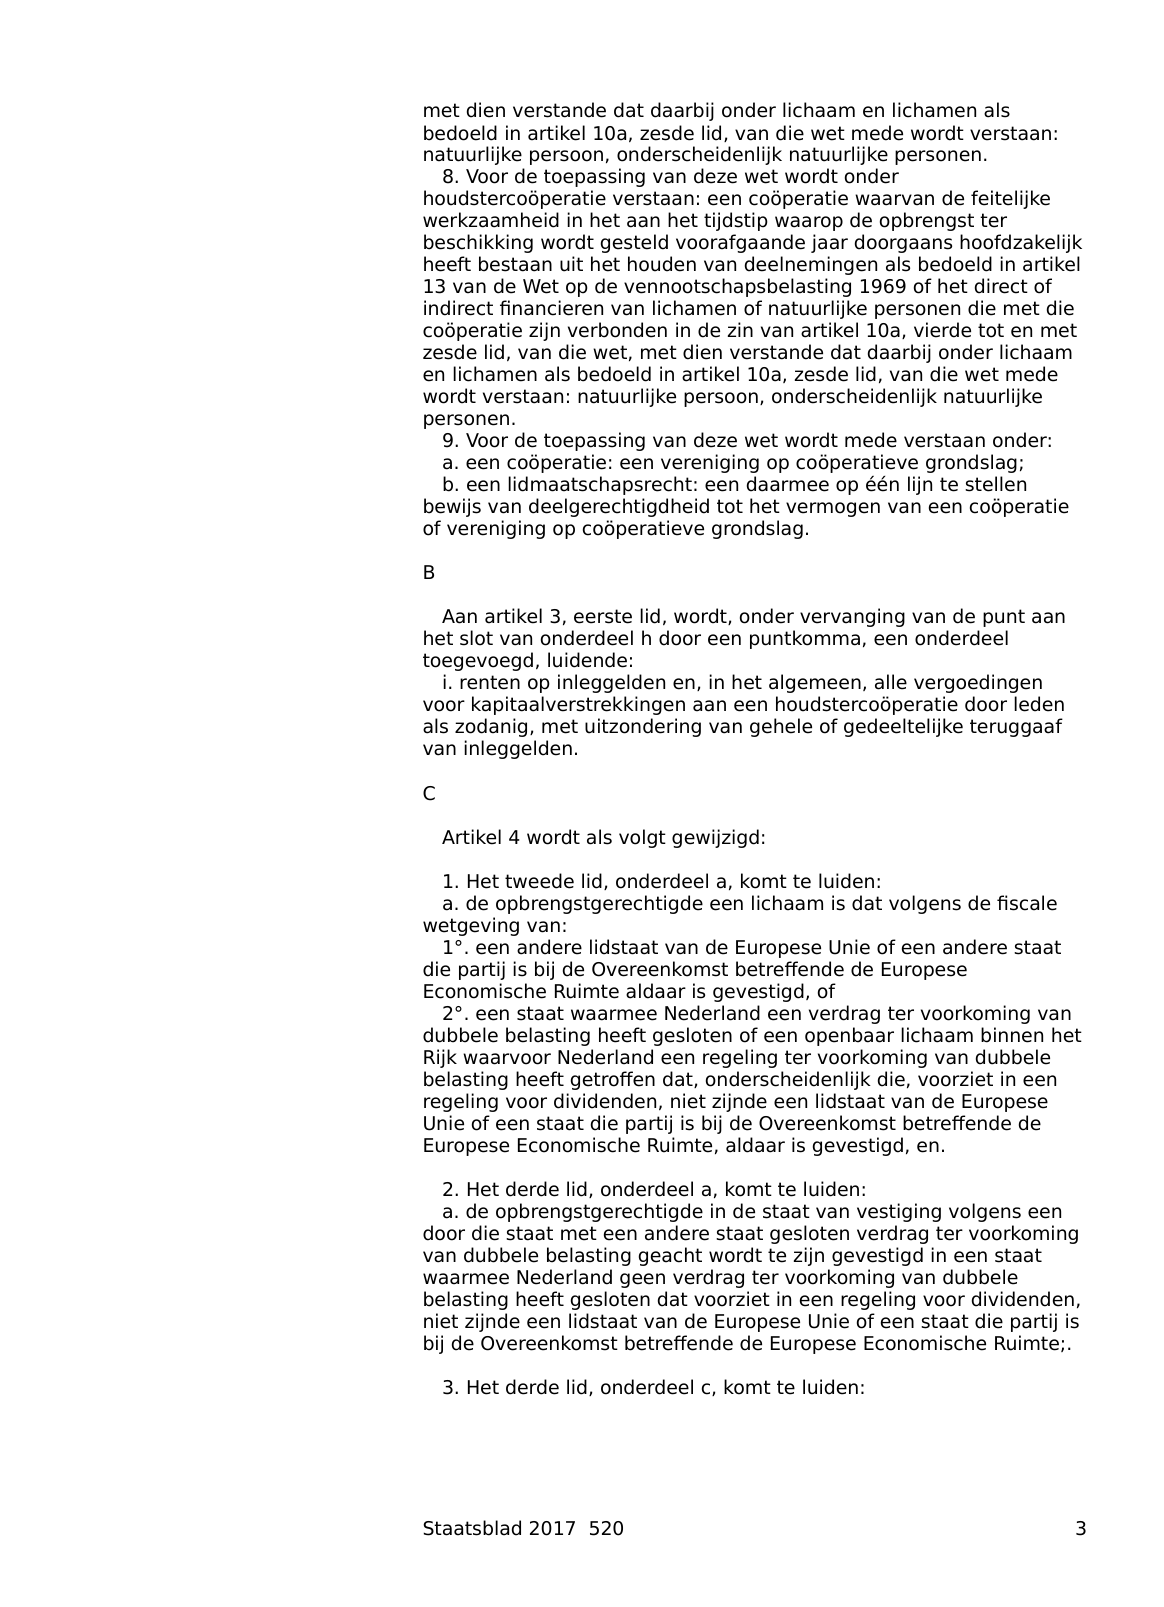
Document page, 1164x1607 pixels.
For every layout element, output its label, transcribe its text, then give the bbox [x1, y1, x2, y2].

text a. de opbrengstgerechtigde in de staat van vestiging volgens een door die staat met een andere staat gesloten verdrag ter voorkoming van dubbele belasting geacht wordt te zijn gevestigd in een staat waarmee Nederland geen verdrag ter voorkoming van dubbele belasting heeft gesloten dat voorziet in een regeling voor dividenden, niet zijnde een lidstaat van de Europese Unie of een staat die partij is bij de Overeenkomst betreffende de Europese Economische Ruimte;. [422, 1201, 1087, 1354]
text 3. Het derde lid, onderdeel c, komt te luiden: [422, 1377, 1087, 1399]
text 8. Voor de toepassing van deze wet wordt onder houdstercoöperatie verstaan: een coöperatie waarvan de feitelijke werkzaamheid in het aan het tijdstip waarop de opbrengst ter beschikking wordt gesteld voorafgaande jaar doorgaans hoofdzakelijk heeft bestaan uit het houden van deelnemingen als bedoeld in artikel 13 van de Wet op de vennootschapsbelasting 1969 of het direct of indirect financieren van lichamen of natuurlijke personen die met die coöperatie zijn verbonden in de zin van artikel 10a, vierde tot en met zesde lid, van die wet, met dien verstande dat daarbij onder lichaam en lichamen als bedoeld in artikel 10a, zesde lid, van die wet mede wordt verstaan: natuurlijke persoon, onderscheidenlijk natuurlijke personen. [422, 166, 1087, 430]
text C [422, 782, 1087, 804]
text met dien verstande dat daarbij onder lichaam en lichamen als bedoeld in artikel 10a, zesde lid, van die wet mede wordt verstaan: natuurlijke persoon, onderscheidenlijk natuurlijke personen. [422, 100, 1087, 166]
text 1. Het tweede lid, onderdeel a, komt te luiden: [422, 871, 1087, 893]
text Artikel 4 wordt als volgt gewijzigd: [422, 827, 1087, 848]
text 9. Voor de toepassing van deze wet wordt mede verstaan onder: [422, 430, 1087, 452]
text a. de opbrengstgerechtigde een lichaam is dat volgens de fiscale wetgeving van: [422, 893, 1087, 937]
text b. een lidmaatschapsrecht: een daarmee op één lijn te stellen bewijs van deelgerechtigdheid tot het vermogen van een coöperatie of vereniging op coöperatieve grondslag. [422, 474, 1087, 540]
text 2. Het derde lid, onderdeel a, komt te luiden: [422, 1179, 1087, 1201]
text 1°. een andere lidstaat van de Europese Unie of een andere staat die partij is bij de Overeenkomst betreffende de Europese Economische Ruimte aldaar is gevestigd, of [422, 937, 1087, 1003]
text 2°. een staat waarmee Nederland een verdrag ter voorkoming van dubbele belasting heeft gesloten of een openbaar lichaam binnen het Rijk waarvoor Nederland een regeling ter voorkoming van dubbele belasting heeft getroffen dat, onderscheidenlijk die, voorziet in een regeling voor dividenden, niet zijnde een lidstaat van de Europese Unie of een staat die partij is bij de Overeenkomst betreffende de Europese Economische Ruimte, aldaar is gevestigd, en. [422, 1003, 1087, 1156]
text Aan artikel 3, eerste lid, wordt, onder vervanging van de punt aan het slot van onderdeel h door een puntkomma, een onderdeel toegevoegd, luidende: [422, 606, 1087, 672]
text B [422, 562, 1087, 584]
text a. een coöperatie: een vereniging op coöperatieve grondslag; [422, 452, 1087, 474]
text i. renten op inleggelden en, in het algemeen, alle vergoedingen voor kapitaalverstrekkingen aan een houdstercoöperatie door leden als zodanig, met uitzondering van gehele of gedeeltelijke teruggaaf van inleggelden. [422, 672, 1087, 760]
